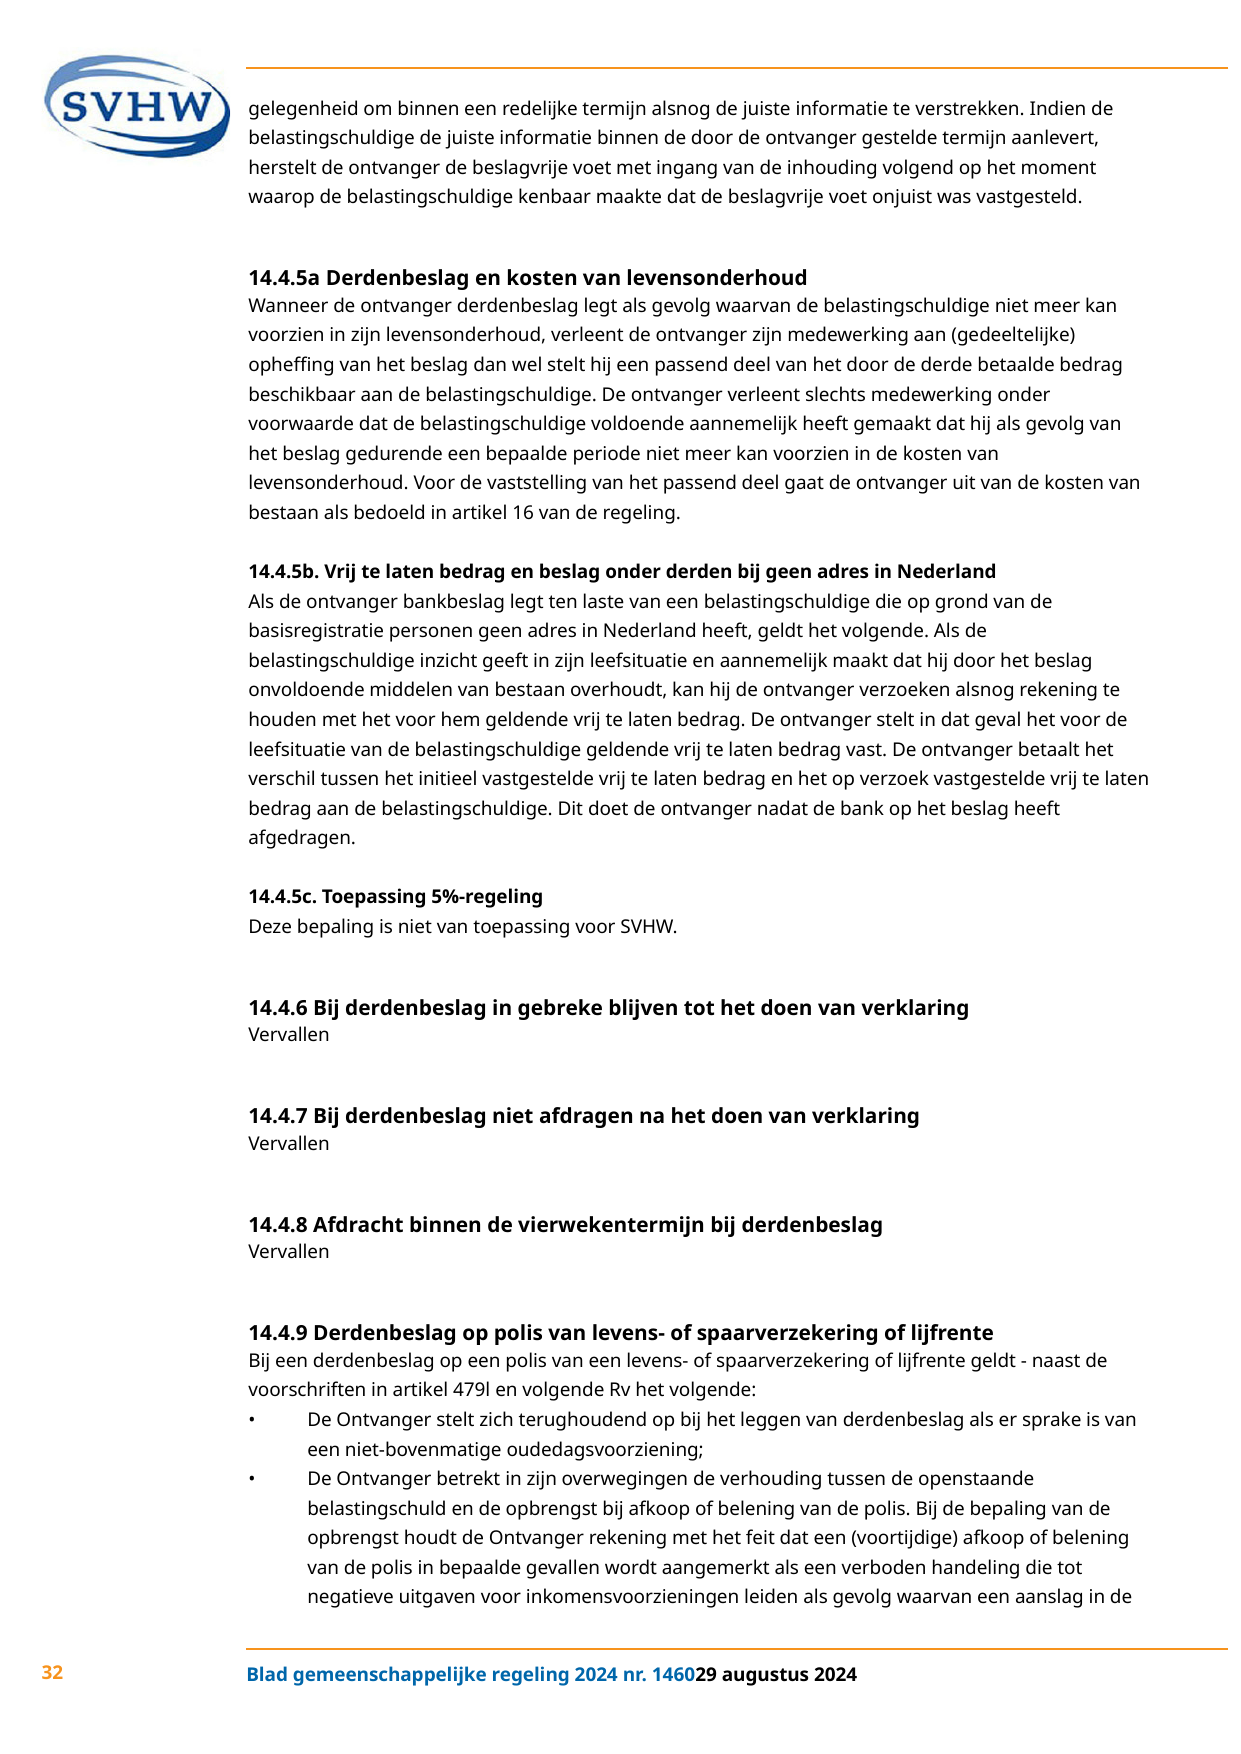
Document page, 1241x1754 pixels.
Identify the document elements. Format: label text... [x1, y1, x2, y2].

text Vervallen [248, 1022, 1152, 1047]
text Vervallen [248, 1238, 1152, 1264]
text 14.4.9 Derdenbeslag op polis van levens- of spaarverzekering of lijfrente [248, 1318, 1152, 1347]
text Als de ontvanger bankbeslag legt ten laste van een belastingschuldige die op grond van de basisregistratie personen geen adres in Nederland heeft, geldt het volgende. Als de belastingschuldige inzicht geeft in zijn leefsituatie en aannemelijk maakt dat hij door het beslag onvoldoende middelen van bestaan overhoudt, kan hij de ontvanger verzoeken alsnog rekening te houden met het voor hem geldende vrij te laten bedrag. De ontvanger stelt in dat geval het voor de leefsituatie van de belastingschuldige geldende vrij te laten bedrag vast. De ontvanger betaalt het verschil tussen het initieel vastgestelde vrij te laten bedrag en het op verzoek vastgestelde vrij te laten bedrag aan de belastingschuldige. Dit doet de ontvanger nadat de bank op het beslag heeft afgedragen. [248, 588, 1152, 850]
text Bij een derdenbeslag op een polis van een levens- of spaarverzekering of lijfrente geldt - naast de voorschriften in artikel 479l en volgende Rv het volgende: [248, 1347, 1152, 1402]
text 14.4.7 Bij derdenbeslag niet afdragen na het doen van verklaring [248, 1102, 1152, 1130]
text 14.4.5b. Vrij te laten bedrag en beslag onder derden bij geen adres in Nederland [248, 558, 1152, 584]
list De Ontvanger stelt zich terughoudend op bij het leggen van derdenbeslag als er sprake is van een niet-bovenmatige oudedagsvoorziening; [248, 1406, 1152, 1461]
text 14.4.8 Afdracht binnen de vierwekentermijn bij derdenbeslag [248, 1210, 1152, 1238]
text Vervallen [248, 1130, 1152, 1156]
text 14.4.5c. Toepassing 5%-regeling [248, 884, 1152, 909]
text 14.4.6 Bij derdenbeslag in gebreke blijven tot het doen van verklaring [248, 993, 1152, 1022]
text 14.4.5a Derdenbeslag en kosten van levensonderhoud [248, 263, 1152, 292]
list De Ontvanger betrekt in zijn overwegingen de verhouding tussen de openstaande belastingschuld en de opbrengst bij afkoop of belening van de polis. Bij de bepaling van de opbrengst houdt de Ontvanger rekening met het feit dat een (voortijdige) afkoop of belening van de polis in bepaalde gevallen wordt aangemerkt als een verboden handeling die tot negatieve uitgaven voor inkomensvoorzieningen leiden als gevolg waarvan een aanslag in de [248, 1465, 1152, 1609]
text gelegenheid om binnen een redelijke termijn alsnog de juiste informatie te verstrekken. Indien de belastingschuldige de juiste informatie binnen de door de ontvanger gestelde termijn aanlevert, herstelt de ontvanger de beslagvrije voet met ingang van de inhouding volgend op het moment waarop de belastingschuldige kenbaar maakte dat de beslagvrije voet onjuist was vastgesteld. [248, 95, 1152, 209]
text Wanneer de ontvanger derdenbeslag legt als gevolg waarvan de belastingschuldige niet meer kan voorzien in zijn levensonderhoud, verleent de ontvanger zijn medewerking aan (gedeeltelijke) opheffing van het beslag dan wel stelt hij een passend deel van het door de derde betaalde bedrag beschikbaar aan de belastingschuldige. De ontvanger verleent slechts medewerking onder voorwaarde dat de belastingschuldige voldoende aannemelijk heeft gemaakt dat hij als gevolg van het beslag gedurende een bepaalde periode niet meer kan voorzien in de kosten van levensonderhoud. Voor de vaststelling van het passend deel gaat de ontvanger uit van de kosten van bestaan als bedoeld in artikel 16 van de regeling. [248, 292, 1152, 525]
picture [41, 47, 231, 172]
text Deze bepaling is niet van toepassing voor SVHW. [248, 913, 1152, 939]
